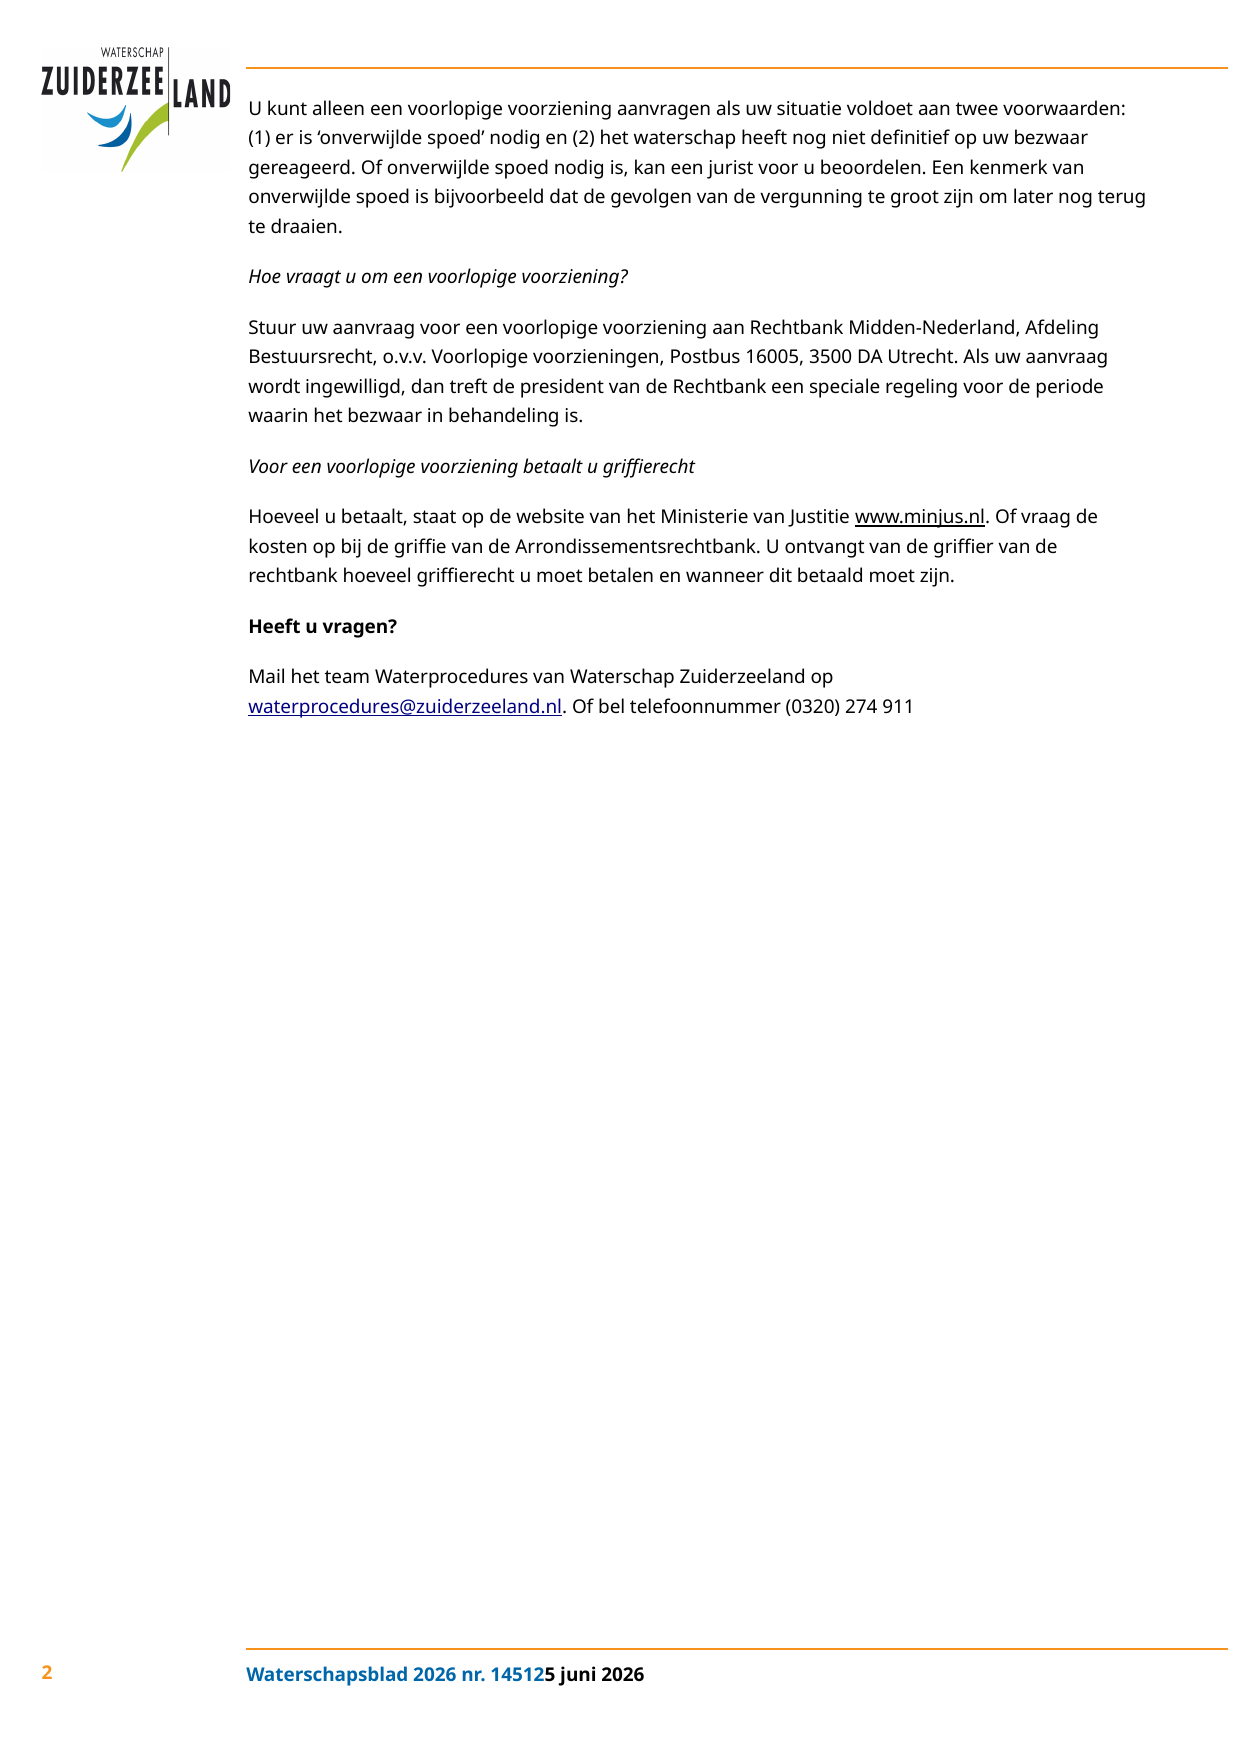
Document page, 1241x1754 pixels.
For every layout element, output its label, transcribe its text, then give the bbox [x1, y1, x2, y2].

text Hoe vraagt u om een voorlopige voorziening? [248, 263, 1152, 289]
text Hoeveel u betaalt, staat op de website van het Ministerie van Justitie www.minjus.nl. Of vraag de kosten op bij de griffie van de Arrondissementsrechtbank. U ontvangt van de griffier van de rechtbank hoeveel griffierecht u moet betalen en wanneer dit betaald moet zijn. [248, 503, 1152, 588]
text Mail het team Waterprocedures van Waterschap Zuiderzeeland op waterprocedures@zuiderzeeland.nl. Of bel telefoonnummer (0320) 274 911 [248, 663, 1152, 719]
text Heeft u vragen? [248, 613, 1152, 639]
picture [41, 47, 231, 172]
text Stuur uw aanvraag voor een voorlopige voorziening aan Rechtbank Midden-Nederland, Afdeling Bestuursrecht, o.v.v. Voorlopige voorzieningen, Postbus 16005, 3500 DA Utrecht. Als uw aanvraag wordt ingewilligd, dan treft de president van de Rechtbank een speciale regeling voor de periode waarin het bezwaar in behandeling is. [248, 314, 1152, 428]
text U kunt alleen een voorlopige voorziening aanvragen als uw situatie voldoet aan twee voorwaarden: (1) er is ‘onverwijlde spoed’ nodig en (2) het waterschap heeft nog niet definitief op uw bezwaar gereageerd. Of onverwijlde spoed nodig is, kan een jurist voor u beoordelen. Een kenmerk van onverwijlde spoed is bijvoorbeeld dat de gevolgen van de vergunning te groot zijn om later nog terug te draaien. [248, 95, 1152, 239]
text Voor een voorlopige voorziening betaalt u griffierecht [248, 453, 1152, 479]
